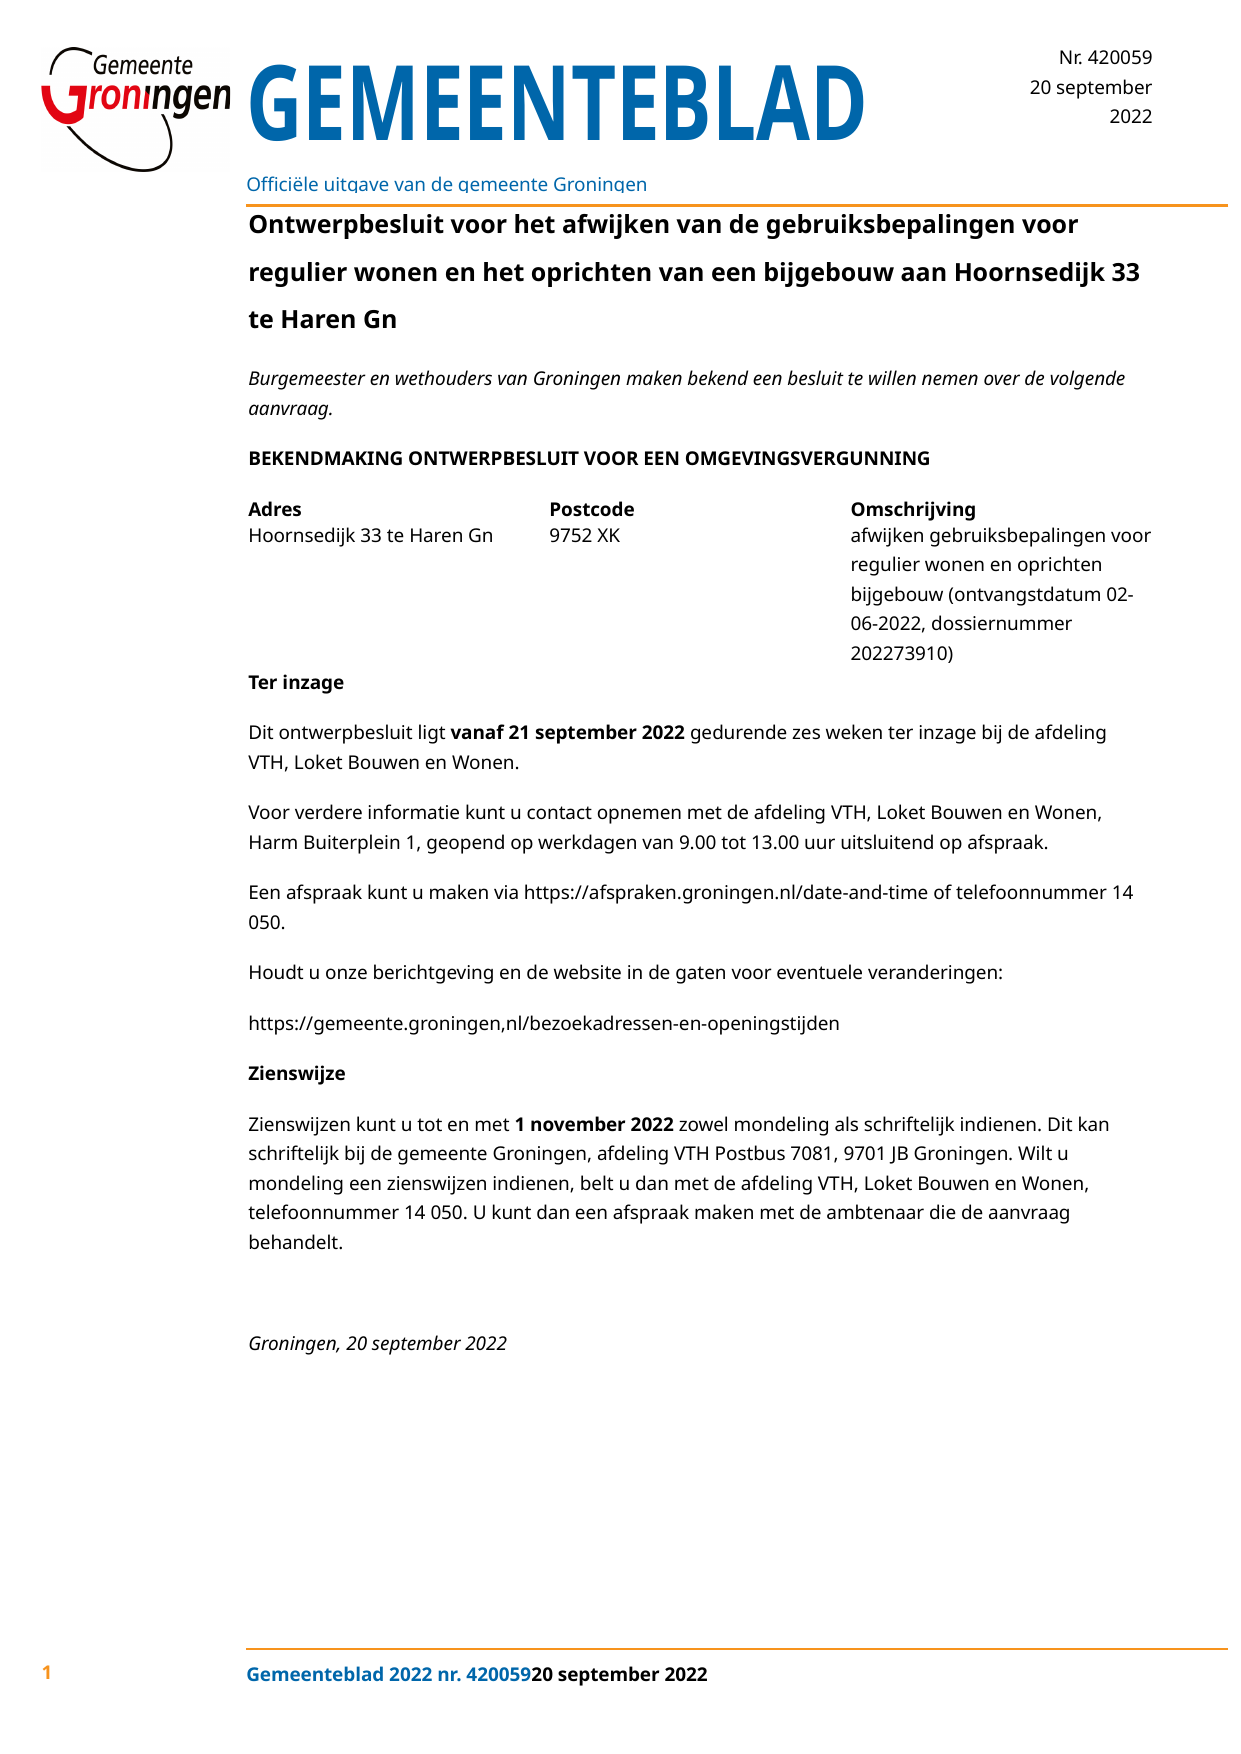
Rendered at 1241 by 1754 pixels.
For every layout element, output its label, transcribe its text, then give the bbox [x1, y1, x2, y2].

table_header Omschrijving [850, 496, 1152, 522]
text Burgemeester en wethouders van Groningen maken bekend een besluit te willen nemen over de volgende aanvraag. [248, 366, 1152, 421]
picture [41, 47, 231, 172]
text Ter inzage [248, 669, 1152, 695]
text BEKENDMAKING ONTWERPBESLUIT VOOR EEN OMGEVINGSVERGUNNING [248, 446, 1152, 471]
table_cell Hoornsedijk 33 te Haren Gn [248, 522, 549, 666]
text Zienswijzen kunt u tot en met 1 november 2022 zowel mondeling als schriftelijk indienen. Dit kan schriftelijk bij de gemeente Groningen, afdeling VTH Postbus 7081, 9701 JB Groningen. Wilt u mondeling een zienswijzen indienen, belt u dan met de afdeling VTH, Loket Bouwen en Wonen, telefoonnummer 14 050. U kunt dan een afspraak maken met de ambtenaar die de aanvraag behandelt. [248, 1111, 1152, 1255]
text Groningen, 20 september 2022 [248, 1330, 1152, 1356]
table_header Adres [248, 496, 549, 522]
text Zienswijze [248, 1060, 1152, 1086]
text Voor verdere informatie kunt u contact opnemen met de afdeling VTH, Loket Bouwen en Wonen, Harm Buiterplein 1, geopend op werkdagen van 9.00 tot 13.00 uur uitsluitend op afspraak. [248, 799, 1152, 855]
text Dit ontwerpbesluit ligt vanaf 21 september 2022 gedurende zes weken ter inzage bij de afdeling VTH, Loket Bouwen en Wonen. [248, 719, 1152, 775]
table_cell afwijken gebruiksbepalingen voor regulier wonen en oprichten bijgebouw (ontvangstdatum 02-06-2022, dossiernummer 202273910) [850, 522, 1152, 666]
text Houdt u onze berichtgeving en de website in de gaten voor eventuele veranderingen: [248, 959, 1152, 985]
text Ontwerpbesluit voor het afwijken van de gebruiksbepalingen voor regulier wonen en het oprichten van een bijgebouw aan Hoornsedijk 33 te Haren Gn [248, 207, 1152, 336]
table_cell 9752 XK [549, 522, 850, 666]
text https://gemeente.groningen,nl/bezoekadressen-en-openingstijden [248, 1010, 1152, 1036]
text Een afspraak kunt u maken via https://afspraken.groningen.nl/date-and-time of telefoonnummer 14 050. [248, 879, 1152, 935]
table_header Postcode [549, 496, 850, 522]
